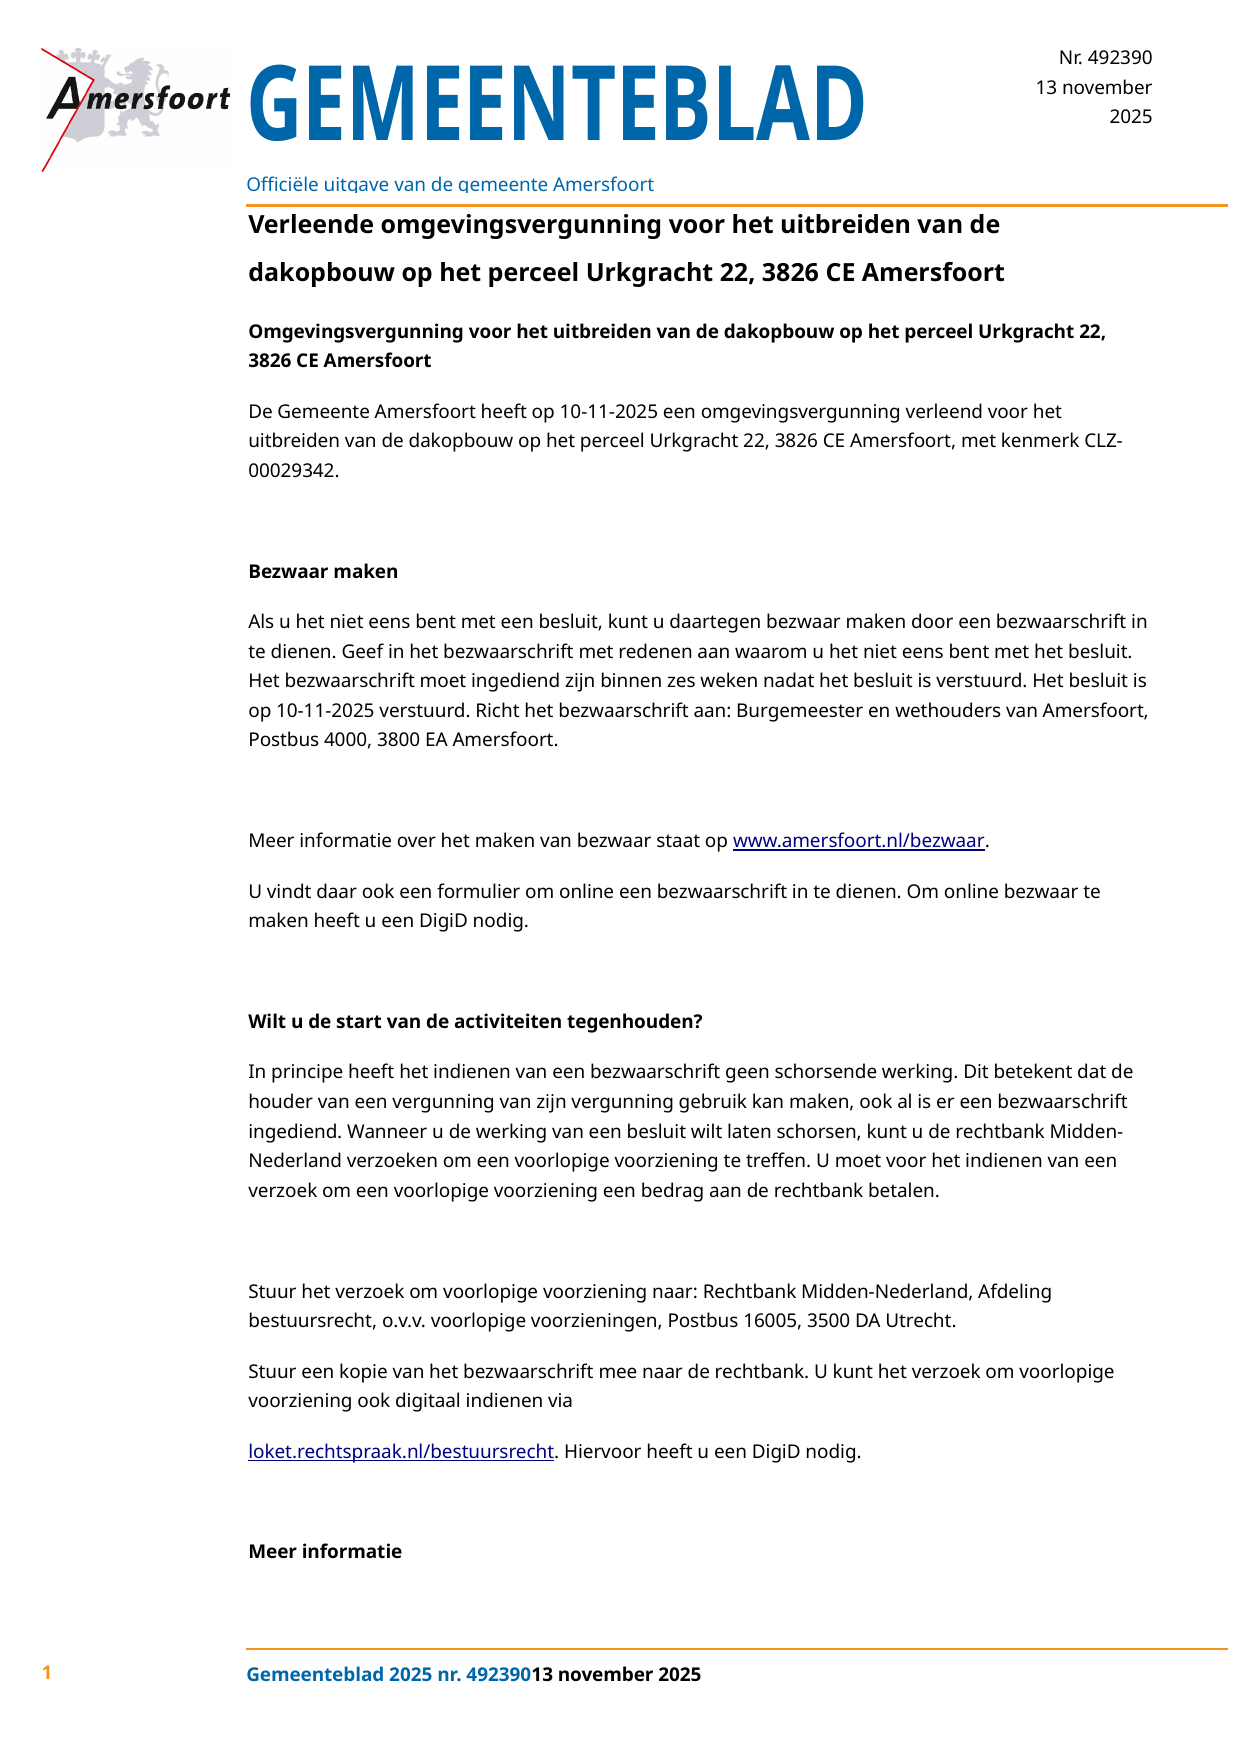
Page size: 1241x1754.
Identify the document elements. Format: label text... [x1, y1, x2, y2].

text Omgevingsvergunning voor het uitbreiden van de dakopbouw op het perceel Urkgracht 22, 3826 CE Amersfoort [248, 318, 1152, 373]
text In principe heeft het indienen van een bezwaarschrift geen schorsende werking. Dit betekent dat de houder van een vergunning van zijn vergunning gebruik kan maken, ook al is er een bezwaarschrift ingediend. Wanneer u de werking van een besluit wilt laten schorsen, kunt u de rechtbank Midden-Nederland verzoeken om een voorlopige voorziening te treffen. U moet voor het indienen van een verzoek om een voorlopige voorziening een bedrag aan de rechtbank betalen. [248, 1059, 1152, 1203]
text U vindt daar ook een formulier om online een bezwaarschrift in te dienen. Om online bezwaar te maken heeft u een DigiD nodig. [248, 878, 1152, 933]
text Meer informatie [248, 1539, 1152, 1564]
text Stuur het verzoek om voorlopige voorziening naar: Rechtbank Midden-Nederland, Afdeling bestuursrecht, o.v.v. voorlopige voorzieningen, Postbus 16005, 3500 DA Utrecht. [248, 1278, 1152, 1333]
text Als u het niet eens bent met een besluit, kunt u daartegen bezwaar maken door een bezwaarschrift in te dienen. Geef in het bezwaarschrift met redenen aan waarom u het niet eens bent met het besluit. Het bezwaarschrift moet ingediend zijn binnen zes weken nadat het besluit is verstuurd. Het besluit is op 10-11-2025 verstuurd. Richt het bezwaarschrift aan: Burgemeester en wethouders van Amersfoort, Postbus 4000, 3800 EA Amersfoort. [248, 608, 1152, 752]
text Meer informatie over het maken van bezwaar staat op www.amersfoort.nl/bezwaar. [248, 827, 1152, 853]
text loket.rechtspraak.nl/bestuursrecht. Hiervoor heeft u een DigiD nodig. [248, 1438, 1152, 1464]
text Verleende omgevingsvergunning voor het uitbreiden van de dakopbouw op het perceel Urkgracht 22, 3826 CE Amersfoort [248, 207, 1152, 288]
text Bezwaar maken [248, 558, 1152, 584]
text Stuur een kopie van het bezwaarschrift mee naar de rechtbank. U kunt het verzoek om voorlopige voorziening ook digitaal indienen via [248, 1358, 1152, 1413]
picture [41, 47, 231, 172]
text De Gemeente Amersfoort heeft op 10-11-2025 een omgevingsvergunning verleend voor het uitbreiden van de dakopbouw op het perceel Urkgracht 22, 3826 CE Amersfoort, met kenmerk CLZ-00029342. [248, 398, 1152, 483]
text Wilt u de start van de activiteiten tegenhouden? [248, 1008, 1152, 1034]
